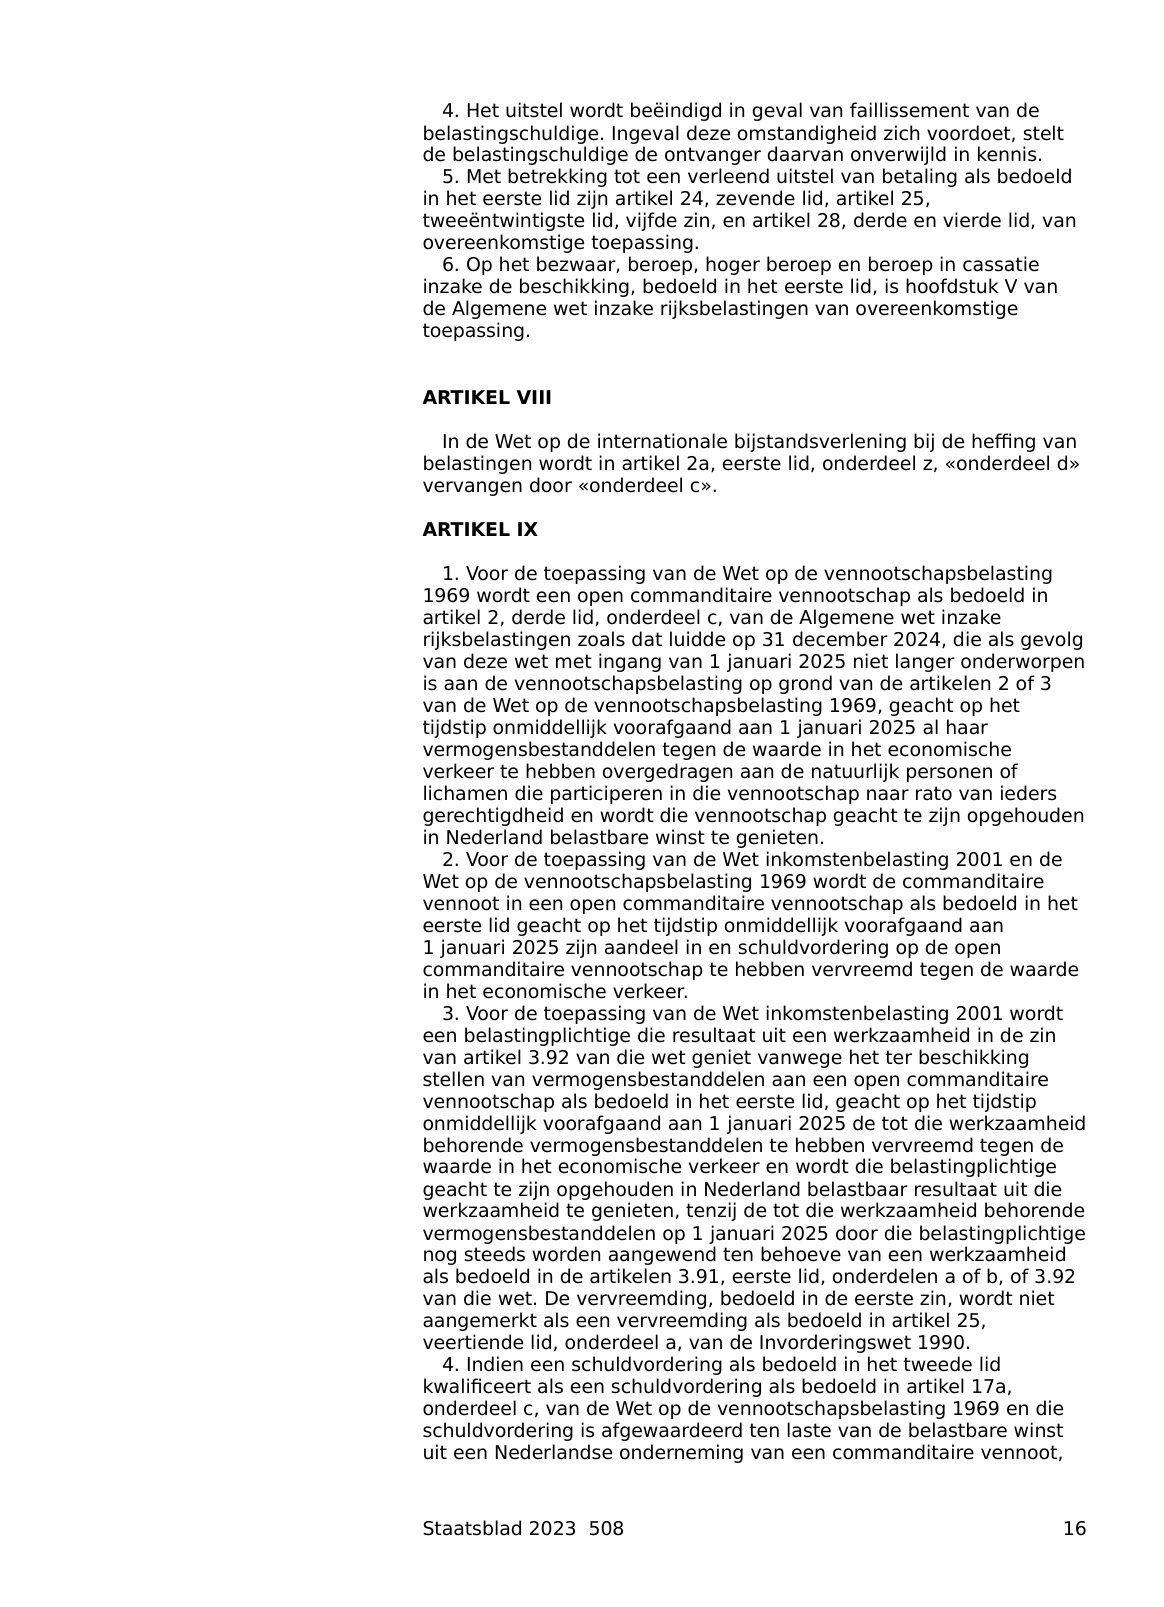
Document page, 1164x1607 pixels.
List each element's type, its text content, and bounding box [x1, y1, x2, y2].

text In de Wet op de internationale bijstandsverlening bij de heffing van belastingen wordt in artikel 2a, eerste lid, onderdeel z, «onderdeel d» vervangen door «onderdeel c». [422, 431, 1087, 497]
subtitle ARTIKEL VIII [422, 387, 1087, 408]
subtitle ARTIKEL IX [422, 519, 1087, 541]
text 6. Op het bezwaar, beroep, hoger beroep en beroep in cassatie inzake de beschikking, bedoeld in het eerste lid, is hoofdstuk V van de Algemene wet inzake rijksbelastingen van overeenkomstige toepassing. [422, 254, 1087, 342]
text 3. Voor de toepassing van de Wet inkomstenbelasting 2001 wordt een belastingplichtige die resultaat uit een werkzaamheid in de zin van artikel 3.92 van die wet geniet vanwege het ter beschikking stellen van vermogensbestanddelen aan een open commanditaire vennootschap als bedoeld in het eerste lid, geacht op het tijdstip onmiddellijk voorafgaand aan 1 januari 2025 de tot die werkzaamheid behorende vermogensbestanddelen te hebben vervreemd tegen de waarde in het economische verkeer en wordt die belastingplichtige geacht te zijn opgehouden in Nederland belastbaar resultaat uit die werkzaamheid te genieten, tenzij de tot die werkzaamheid behorende vermogensbestanddelen op 1 januari 2025 door die belastingplichtige nog steeds worden aangewend ten behoeve van een werkzaamheid als bedoeld in de artikelen 3.91, eerste lid, onderdelen a of b, of 3.92 van die wet. De vervreemding, bedoeld in de eerste zin, wordt niet aangemerkt als een vervreemding als bedoeld in artikel 25, veertiende lid, onderdeel a, van de Invorderingswet 1990. [422, 1003, 1087, 1354]
text 1. Voor de toepassing van de Wet op de vennootschapsbelasting 1969 wordt een open commanditaire vennootschap als bedoeld in artikel 2, derde lid, onderdeel c, van de Algemene wet inzake rijksbelastingen zoals dat luidde op 31 december 2024, die als gevolg van deze wet met ingang van 1 januari 2025 niet langer onderworpen is aan de vennootschapsbelasting op grond van de artikelen 2 of 3 van de Wet op de vennootschapsbelasting 1969, geacht op het tijdstip onmiddellijk voorafgaand aan 1 januari 2025 al haar vermogensbestanddelen tegen de waarde in het economische verkeer te hebben overgedragen aan de natuurlijk personen of lichamen die participeren in die vennootschap naar rato van ieders gerechtigdheid en wordt die vennootschap geacht te zijn opgehouden in Nederland belastbare winst te genieten. [422, 563, 1087, 849]
text 4. Indien een schuldvordering als bedoeld in het tweede lid kwalificeert als een schuldvordering als bedoeld in artikel 17a, onderdeel c, van de Wet op de vennootschapsbelasting 1969 en die schuldvordering is afgewaardeerd ten laste van de belastbare winst uit een Nederlandse onderneming van een commanditaire vennoot, [422, 1354, 1087, 1464]
text 5. Met betrekking tot een verleend uitstel van betaling als bedoeld in het eerste lid zijn artikel 24, zevende lid, artikel 25, tweeëntwintigste lid, vijfde zin, en artikel 28, derde en vierde lid, van overeenkomstige toepassing. [422, 166, 1087, 254]
text 2. Voor de toepassing van de Wet inkomstenbelasting 2001 en de Wet op de vennootschapsbelasting 1969 wordt de commanditaire vennoot in een open commanditaire vennootschap als bedoeld in het eerste lid geacht op het tijdstip onmiddellijk voorafgaand aan 1 januari 2025 zijn aandeel in en schuldvordering op de open commanditaire vennootschap te hebben vervreemd tegen de waarde in het economische verkeer. [422, 849, 1087, 1003]
text 4. Het uitstel wordt beëindigd in geval van faillissement van de belastingschuldige. Ingeval deze omstandigheid zich voordoet, stelt de belastingschuldige de ontvanger daarvan onverwijld in kennis. [422, 100, 1087, 166]
